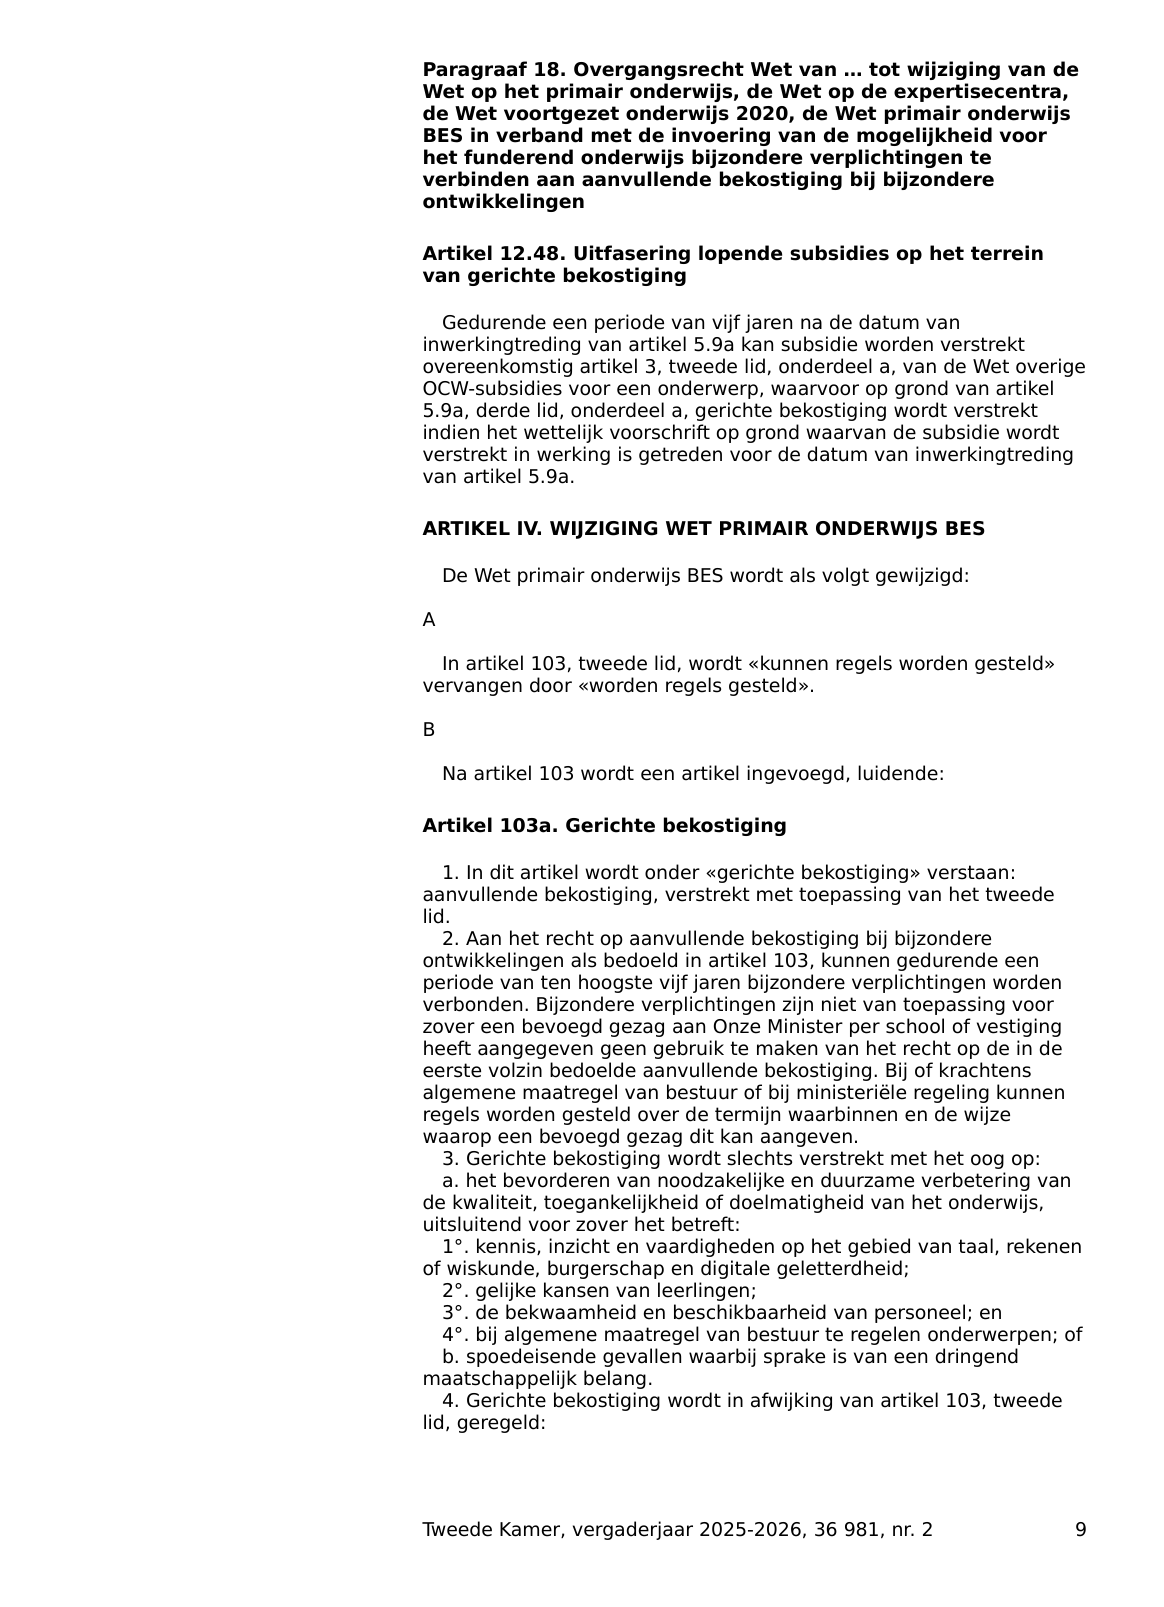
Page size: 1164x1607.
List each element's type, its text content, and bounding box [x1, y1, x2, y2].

text 4. Gerichte bekostiging wordt in afwijking van artikel 103, tweede lid, geregeld: [422, 1390, 1087, 1434]
text A [422, 609, 1087, 631]
text 4°. bij algemene maatregel van bestuur te regelen onderwerpen; of [422, 1324, 1087, 1346]
subtitle Artikel 12.48. Uitfasering lopende subsidies op het terrein van gerichte bekostiging [422, 243, 1087, 287]
text 2. Aan het recht op aanvullende bekostiging bij bijzondere ontwikkelingen als bedoeld in artikel 103, kunnen gedurende een periode van ten hoogste vijf jaren bijzondere verplichtingen worden verbonden. Bijzondere verplichtingen zijn niet van toepassing voor zover een bevoegd gezag aan Onze Minister per school of vestiging heeft aangegeven geen gebruik te maken van het recht op de in de eerste volzin bedoelde aanvullende bekostiging. Bij of krachtens algemene maatregel van bestuur of bij ministeriële regeling kunnen regels worden gesteld over de termijn waarbinnen en de wijze waarop een bevoegd gezag dit kan aangeven. [422, 928, 1087, 1148]
subtitle Artikel 103a. Gerichte bekostiging [422, 815, 1087, 837]
text B [422, 719, 1087, 741]
text a. het bevorderen van noodzakelijke en duurzame verbetering van de kwaliteit, toegankelijkheid of doelmatigheid van het onderwijs, uitsluitend voor zover het betreft: [422, 1170, 1087, 1236]
subtitle ARTIKEL IV. WIJZIGING WET PRIMAIR ONDERWIJS BES [422, 518, 1087, 540]
text 1. In dit artikel wordt onder «gerichte bekostiging» verstaan: aanvullende bekostiging, verstrekt met toepassing van het tweede lid. [422, 862, 1087, 928]
text Gedurende een periode van vijf jaren na de datum van inwerkingtreding van artikel 5.9a kan subsidie worden verstrekt overeenkomstig artikel 3, tweede lid, onderdeel a, van de Wet overige OCW-subsidies voor een onderwerp, waarvoor op grond van artikel 5.9a, derde lid, onderdeel a, gerichte bekostiging wordt verstrekt indien het wettelijk voorschrift op grond waarvan de subsidie wordt verstrekt in werking is getreden voor de datum van inwerkingtreding van artikel 5.9a. [422, 312, 1087, 488]
subtitle Paragraaf 18. Overgangsrecht Wet van … tot wijziging van de Wet op het primair onderwijs, de Wet op de expertisecentra, de Wet voortgezet onderwijs 2020, de Wet primair onderwijs BES in verband met de invoering van de mogelijkheid voor het funderend onderwijs bijzondere verplichtingen te verbinden aan aanvullende bekostiging bij bijzondere ontwikkelingen [422, 59, 1087, 213]
text 3. Gerichte bekostiging wordt slechts verstrekt met het oog op: [422, 1148, 1087, 1170]
text 3°. de bekwaamheid en beschikbaarheid van personeel; en [422, 1302, 1087, 1324]
text 1°. kennis, inzicht en vaardigheden op het gebied van taal, rekenen of wiskunde, burgerschap en digitale geletterdheid; [422, 1236, 1087, 1280]
text In artikel 103, tweede lid, wordt «kunnen regels worden gesteld» vervangen door «worden regels gesteld». [422, 653, 1087, 697]
text 2°. gelijke kansen van leerlingen; [422, 1280, 1087, 1302]
text De Wet primair onderwijs BES wordt als volgt gewijzigd: [422, 565, 1087, 587]
text Na artikel 103 wordt een artikel ingevoegd, luidende: [422, 763, 1087, 785]
text b. spoedeisende gevallen waarbij sprake is van een dringend maatschappelijk belang. [422, 1346, 1087, 1390]
